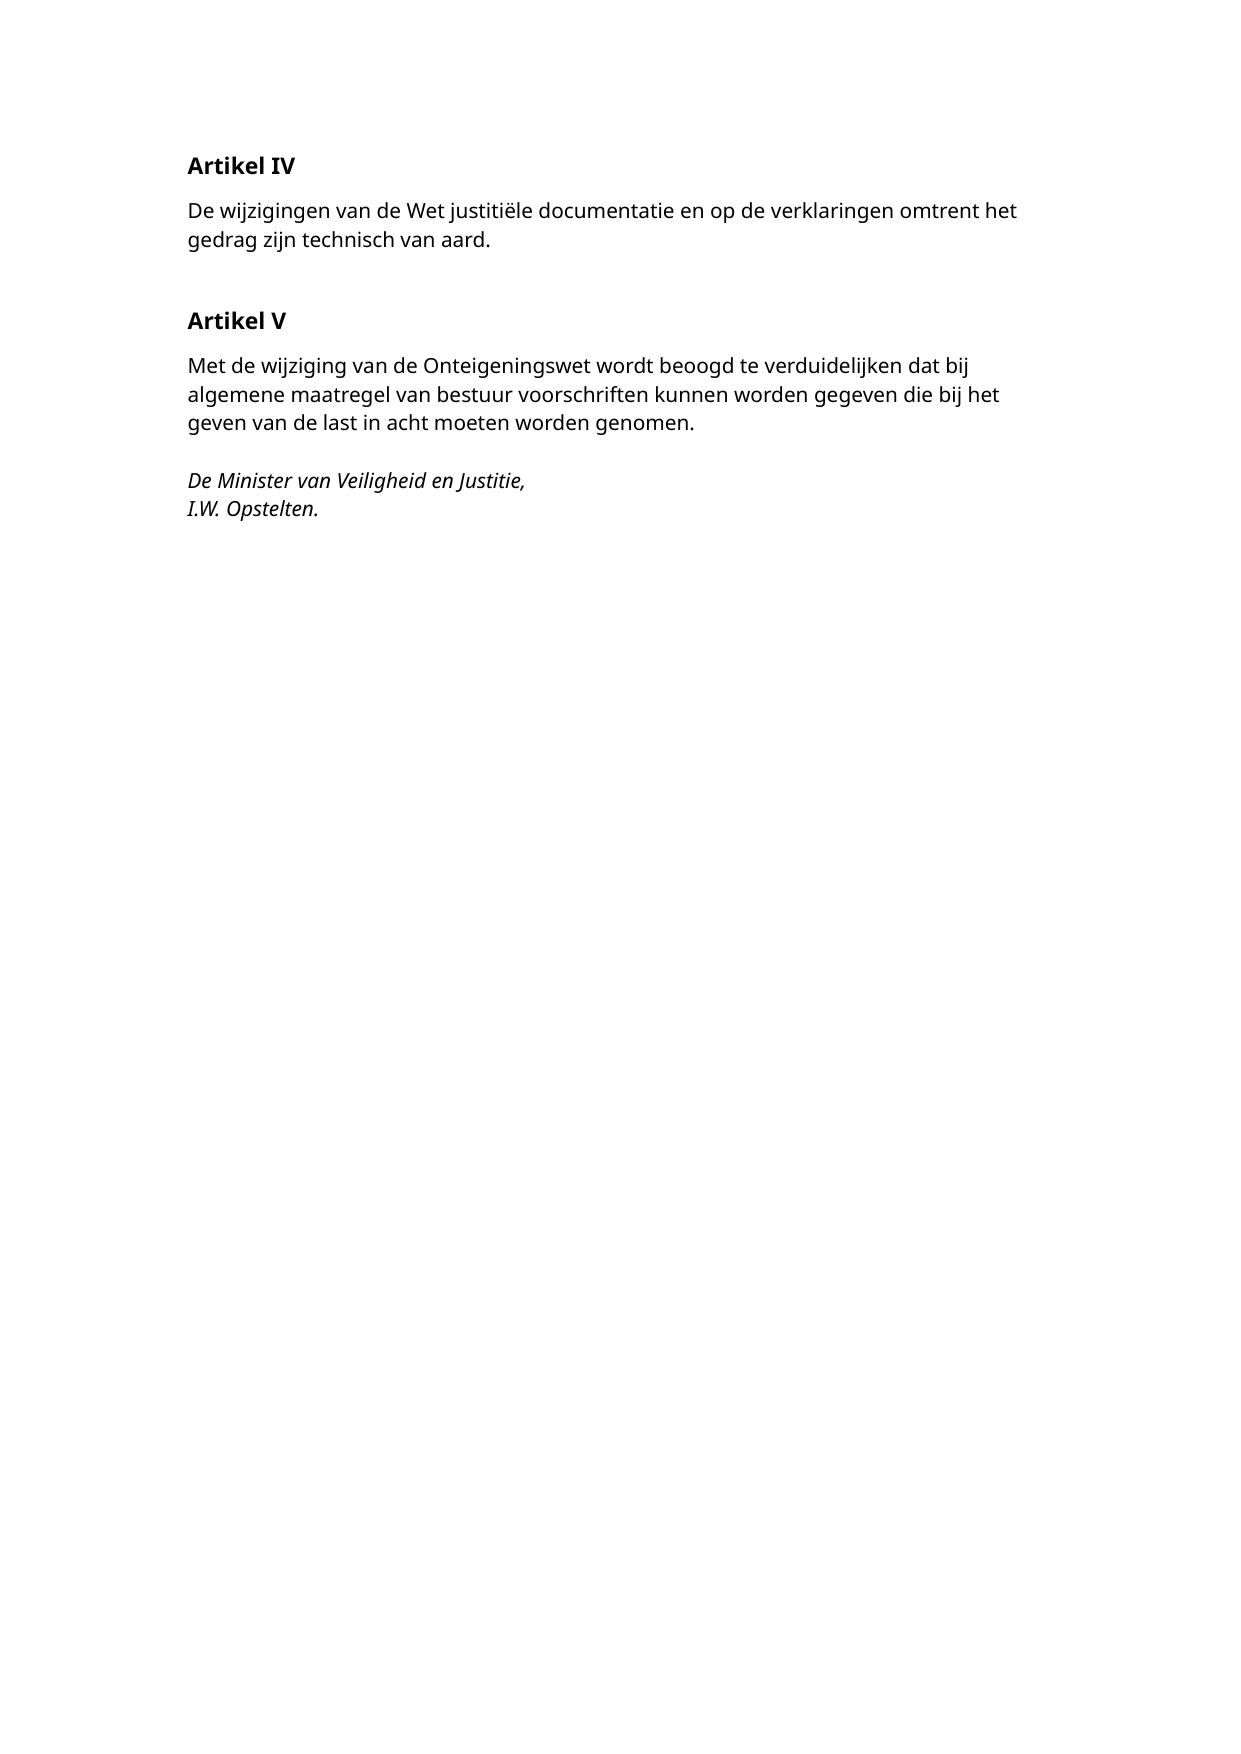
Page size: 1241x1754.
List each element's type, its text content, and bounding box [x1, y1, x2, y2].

text Met de wijziging van de Onteigeningswet wordt beoogd te verduidelijken dat bij algemene maatregel van bestuur voorschriften kunnen worden gegeven die bij het geven van de last in acht moeten worden genomen. [187, 351, 1053, 437]
subtitle Artikel V [187, 305, 1053, 336]
text De wijzigingen van de Wet justitiële documentatie en op de verklaringen omtrent het gedrag zijn technisch van aard. [187, 196, 1053, 253]
text De Minister van Veiligheid en Justitie, [187, 466, 1053, 494]
subtitle Artikel IV [187, 150, 1053, 181]
text I.W. Opstelten. [187, 494, 1053, 523]
